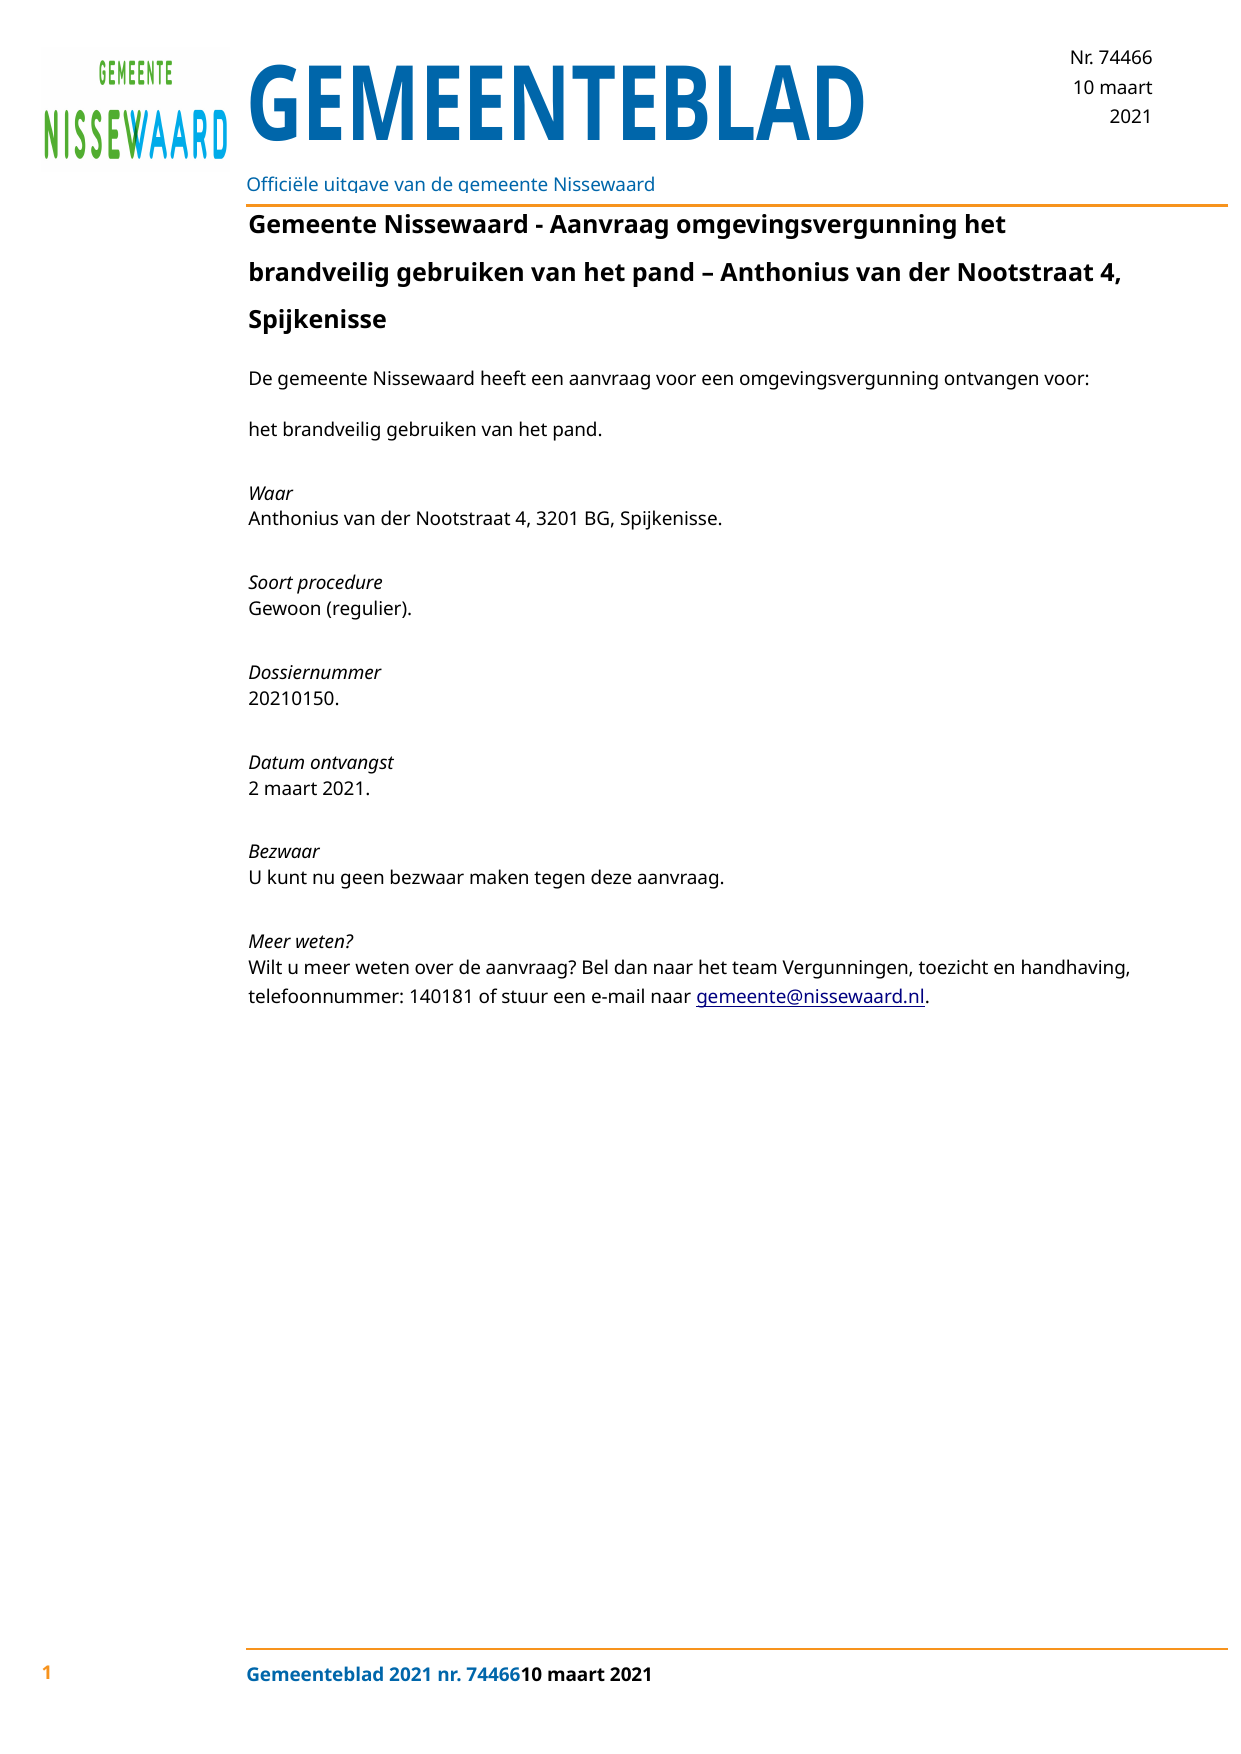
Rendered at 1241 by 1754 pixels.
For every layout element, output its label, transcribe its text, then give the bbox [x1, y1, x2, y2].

text Gewoon (regulier). [248, 595, 1152, 621]
text Anthonius van der Nootstraat 4, 3201 BG, Spijkenisse. [248, 506, 1152, 531]
text Meer weten? [248, 928, 1152, 954]
picture [41, 47, 231, 172]
text het brandveilig gebruiken van het pand. [248, 416, 1152, 442]
text U kunt nu geen bezwaar maken tegen deze aanvraag. [248, 864, 1152, 890]
text De gemeente Nissewaard heeft een aanvraag voor een omgevingsvergunning ontvangen voor: [248, 366, 1152, 391]
text Dossiernummer [248, 659, 1152, 685]
text 20210150. [248, 685, 1152, 711]
text Bezwaar [248, 839, 1152, 864]
text Wilt u meer weten over de aanvraag? Bel dan naar het team Vergunningen, toezicht en handhaving, telefoonnummer: 140181 of stuur een e-mail naar gemeente@nissewaard.nl. [248, 954, 1152, 1009]
text 2 maart 2021. [248, 775, 1152, 800]
text Datum ontvangst [248, 749, 1152, 775]
text Waar [248, 480, 1152, 506]
text Soort procedure [248, 569, 1152, 595]
text Gemeente Nissewaard - Aanvraag omgevingsvergunning het brandveilig gebruiken van het pand – Anthonius van der Nootstraat 4, Spijkenisse [248, 207, 1152, 336]
